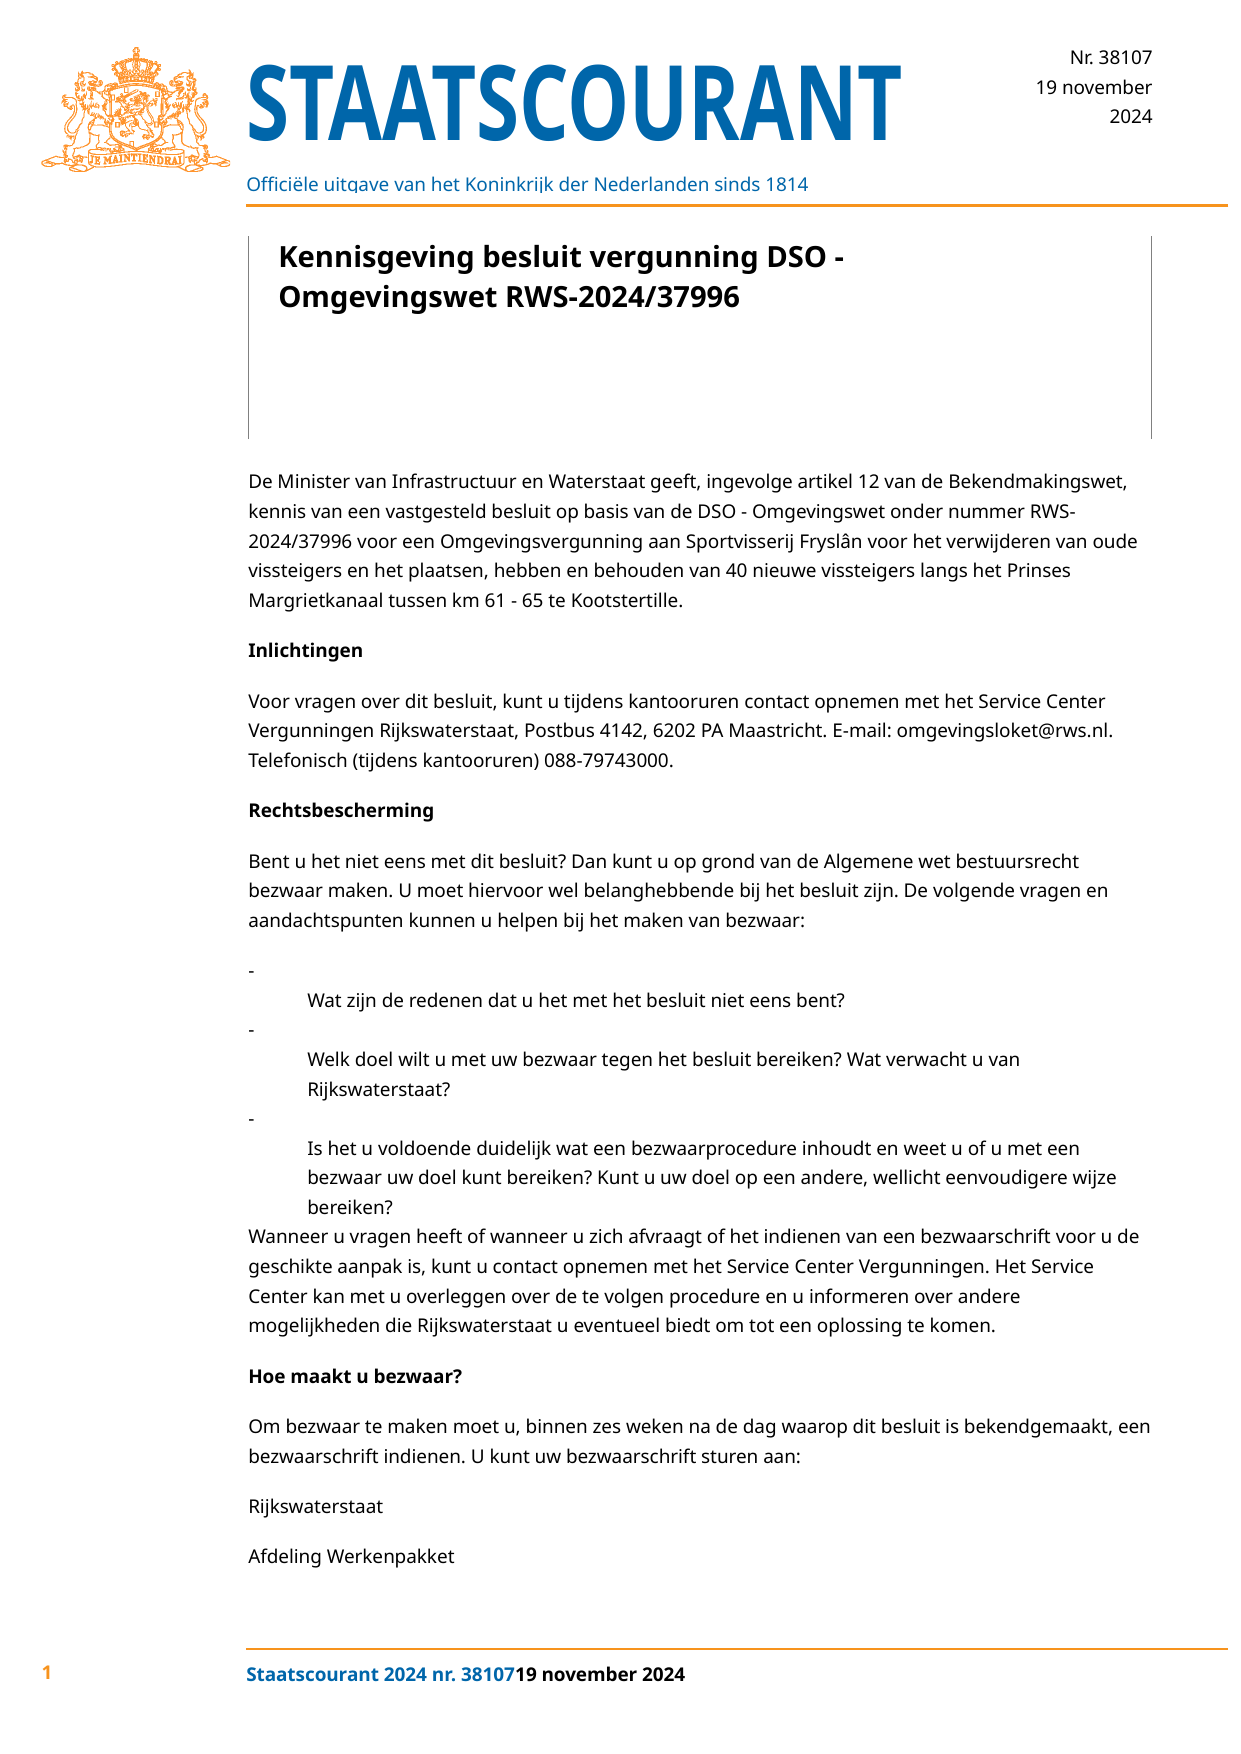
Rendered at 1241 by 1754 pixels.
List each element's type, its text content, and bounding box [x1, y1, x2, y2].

picture [912, 236, 1090, 414]
text De Minister van Infrastructuur en Waterstaat geeft, ingevolge artikel 12 van de Bekendmakingswet, kennis van een vastgesteld besluit op basis van de DSO - Omgevingswet onder nummer RWS-2024/37996 voor een Omgevingsvergunning aan Sportvisserij Fryslân voor het verwijderen van oude vissteigers en het plaatsen, hebben en behouden van 40 nieuwe vissteigers langs het Prinses Margrietkanaal tussen km 61 - 65 te Kootstertille. [248, 469, 1152, 613]
table_header [850, 414, 1151, 439]
text Voor vragen over dit besluit, kunt u tijdens kantooruren contact opnemen met het Service Center Vergunningen Rijkswaterstaat, Postbus 4142, 6202 PA Maastricht. E-mail: omgevingsloket@rws.nl. Telefonisch (tijdens kantooruren) 088-79743000. [248, 688, 1152, 773]
list Wat zijn de redenen dat u het met het besluit niet eens bent? [248, 987, 1152, 1013]
text Wanneer u vragen heeft of wanneer u zich afvraagt of het indienen van een bezwaarschrift voor u de geschikte aanpak is, kunt u contact opnemen met het Service Center Vergunningen. Het Service Center kan met u overleggen over de te volgen procedure en u informeren over andere mogelijkheden die Rijkswaterstaat u eventueel biedt om tot een oplossing te komen. [248, 1224, 1152, 1338]
list Welk doel wilt u met uw bezwaar tegen het besluit bereiken? Wat verwacht u van Rijkswaterstaat? [248, 1046, 1152, 1101]
text Rijkswaterstaat [248, 1493, 1152, 1519]
text Afdeling Werkenpakket [248, 1544, 1152, 1569]
table_header [850, 236, 912, 413]
text Hoe maakt u bezwaar? [248, 1363, 1152, 1388]
text Rechtsbescherming [248, 797, 1152, 823]
text Bent u het niet eens met dit besluit? Dan kunt u op grond van de Algemene wet bestuursrecht bezwaar maken. U moet hiervoor wel belanghebbende bij het besluit zijn. De volgende vragen en aandachtspunten kunnen u helpen bij het maken van bezwaar: [248, 848, 1152, 933]
table_header Kennisgeving besluit vergunning DSO - Omgevingswet RWS-2024/37996 [249, 236, 850, 439]
picture [41, 47, 231, 172]
text Om bezwaar te maken moet u, binnen zes weken na de dag waarop dit besluit is bekendgemaakt, een bezwaarschrift indienen. U kunt uw bezwaarschrift sturen aan: [248, 1413, 1152, 1468]
text Inlichtingen [248, 637, 1152, 663]
table_header [1090, 236, 1151, 413]
list Is het u voldoende duidelijk wat een bezwaarprocedure inhoudt en weet u of u met een bezwaar uw doel kunt bereiken? Kunt u uw doel op een andere, wellicht eenvoudigere wijze bereiken? [248, 1135, 1152, 1220]
